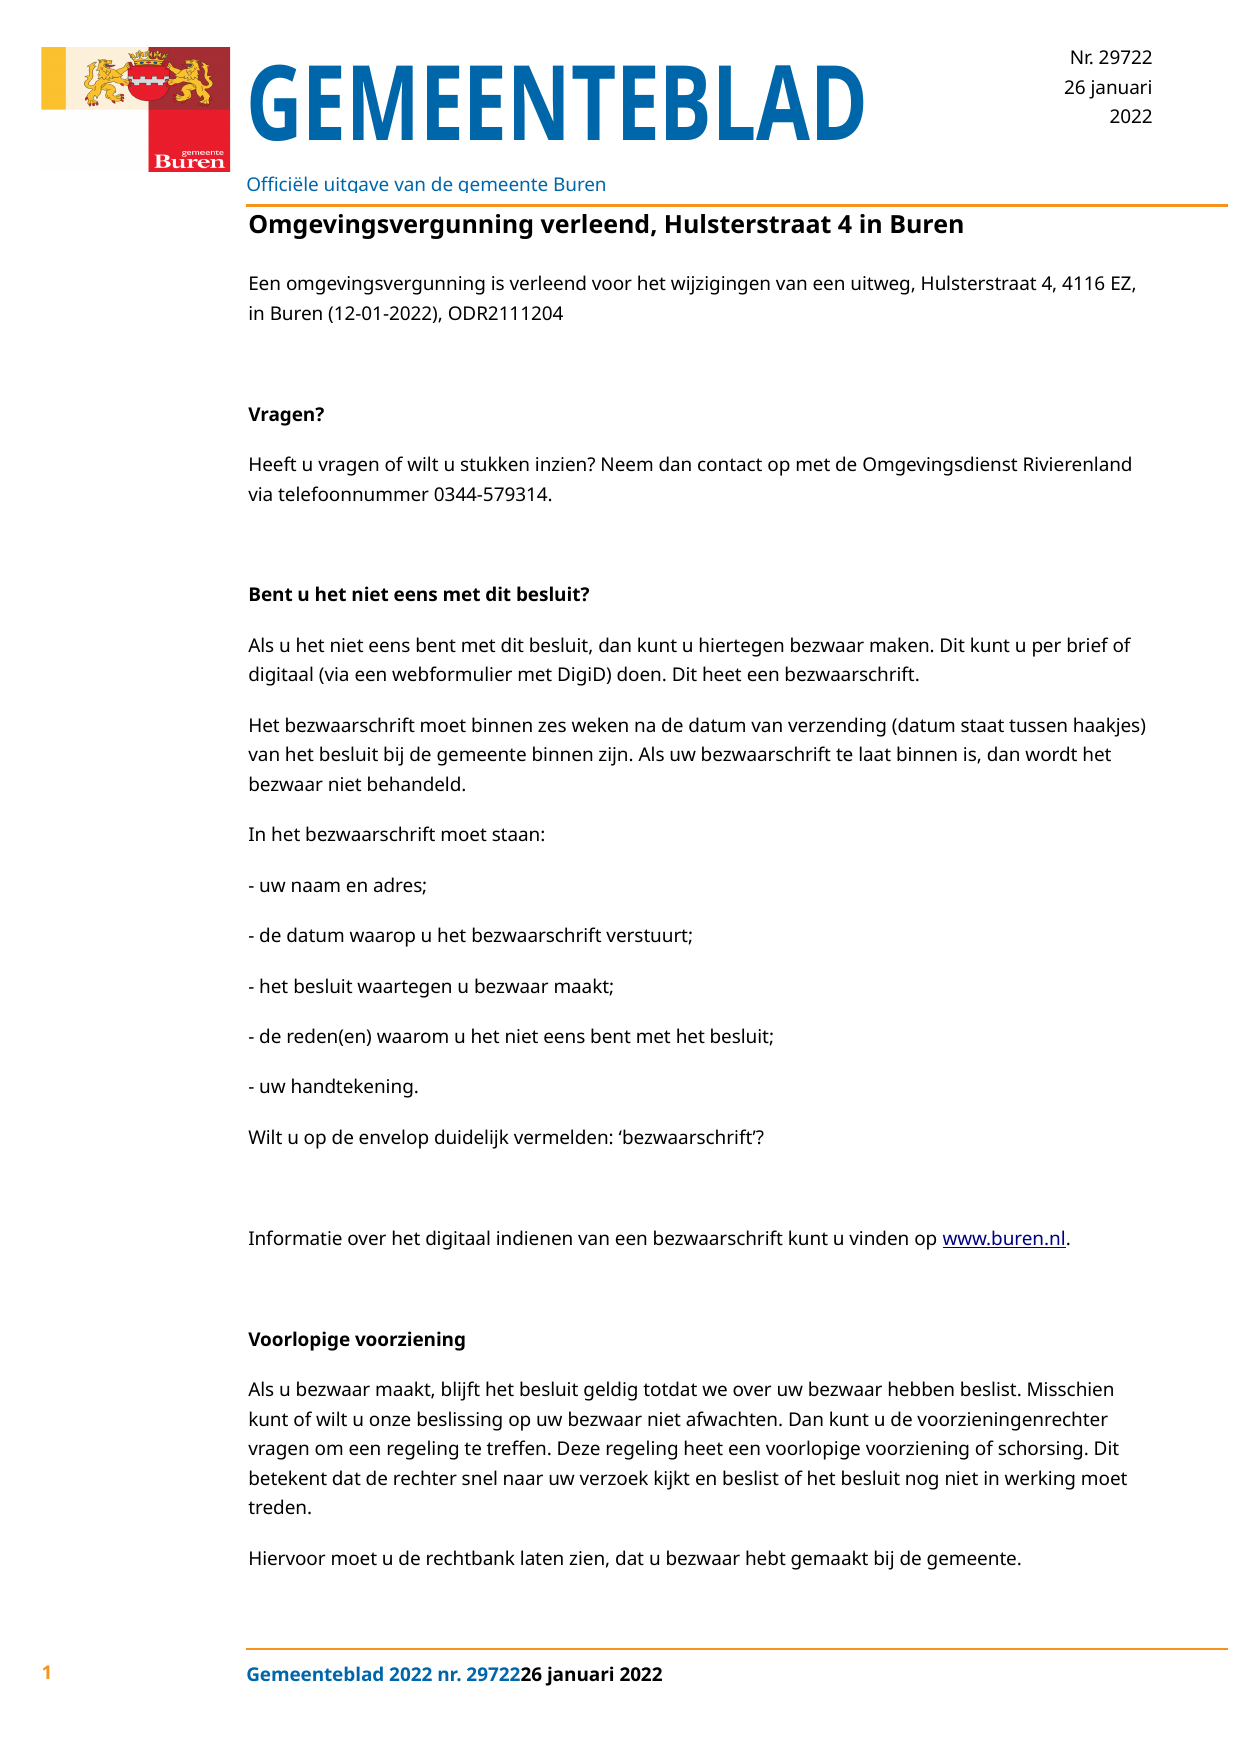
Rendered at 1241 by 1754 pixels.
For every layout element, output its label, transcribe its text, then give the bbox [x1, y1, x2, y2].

text - uw naam en adres; [248, 872, 1152, 898]
picture [41, 47, 231, 172]
text - het besluit waartegen u bezwaar maakt; [248, 973, 1152, 998]
text Het bezwaarschrift moet binnen zes weken na de datum van verzending (datum staat tussen haakjes) van het besluit bij de gemeente binnen zijn. Als uw bezwaarschrift te laat binnen is, dan wordt het bezwaar niet behandeld. [248, 712, 1152, 797]
text Vragen? [248, 401, 1152, 426]
text Omgevingsvergunning verleend, Hulsterstraat 4 in Buren [248, 207, 1152, 241]
text Informatie over het digitaal indienen van een bezwaarschrift kunt u vinden op www.buren.nl. [248, 1225, 1152, 1251]
text Als u het niet eens bent met dit besluit, dan kunt u hiertegen bezwaar maken. Dit kunt u per brief of digitaal (via een webformulier met DigiD) doen. Dit heet een bezwaarschrift. [248, 632, 1152, 687]
text - de datum waarop u het bezwaarschrift verstuurt; [248, 922, 1152, 948]
text In het bezwaarschrift moet staan: [248, 822, 1152, 847]
text - uw handtekening. [248, 1074, 1152, 1099]
text Heeft u vragen of wilt u stukken inzien? Neem dan contact op met de Omgevingsdienst Rivierenland via telefoonnummer 0344-579314. [248, 451, 1152, 506]
text Een omgevingsvergunning is verleend voor het wijzigingen van een uitweg, Hulsterstraat 4, 4116 EZ, in Buren (12-01-2022), ODR2111204 [248, 270, 1152, 326]
text - de reden(en) waarom u het niet eens bent met het besluit; [248, 1023, 1152, 1049]
text Voorlopige voorziening [248, 1326, 1152, 1351]
text Bent u het niet eens met dit besluit? [248, 582, 1152, 607]
text Hiervoor moet u de rechtbank laten zien, dat u bezwaar hebt gemaakt bij de gemeente. [248, 1545, 1152, 1571]
text Als u bezwaar maakt, blijft het besluit geldig totdat we over uw bezwaar hebben beslist. Misschien kunt of wilt u onze beslissing op uw bezwaar niet afwachten. Dan kunt u de voorzieningenrechter vragen om een regeling te treffen. Deze regeling heet een voorlopige voorziening of schorsing. Dit betekent dat de rechter snel naar uw verzoek kijkt en beslist of het besluit nog niet in werking moet treden. [248, 1376, 1152, 1520]
text Wilt u op de envelop duidelijk vermelden: ‘bezwaarschrift’? [248, 1124, 1152, 1150]
